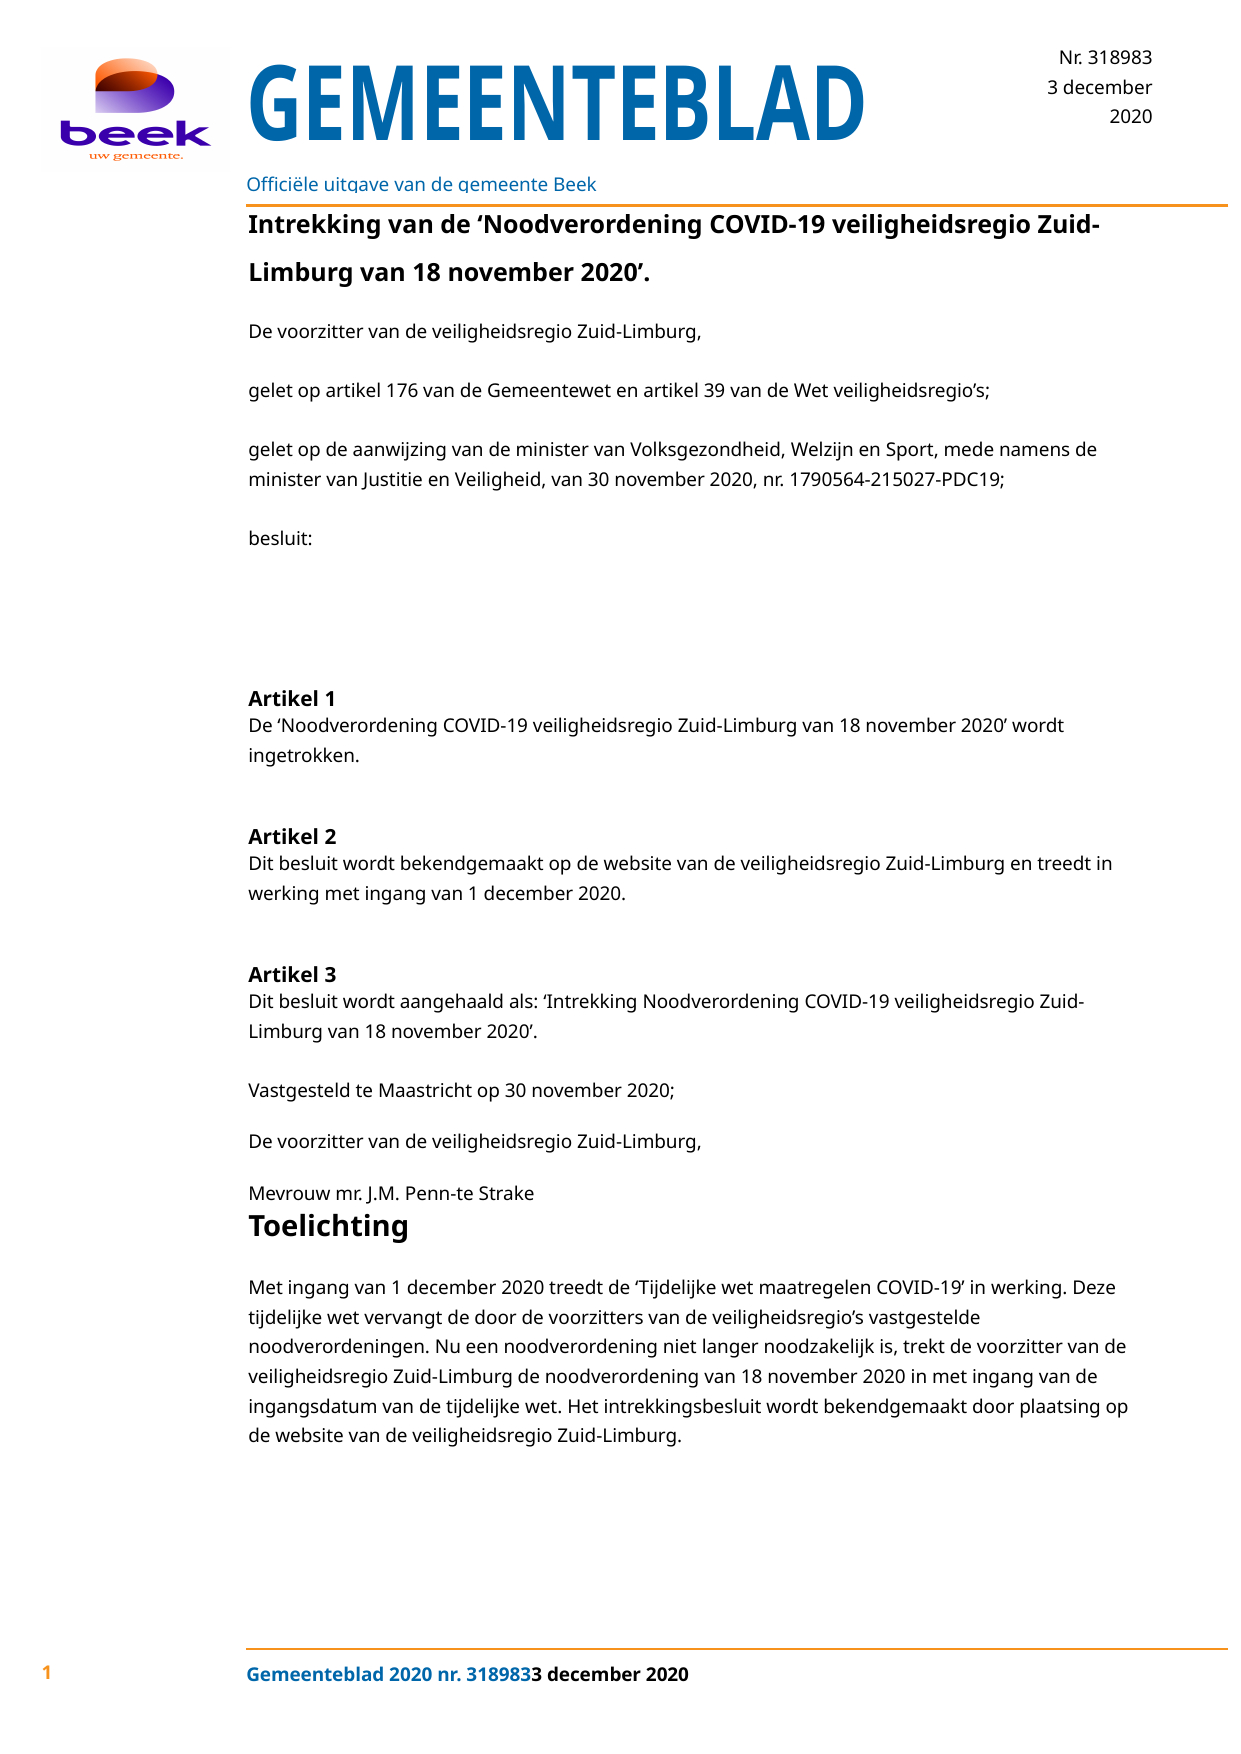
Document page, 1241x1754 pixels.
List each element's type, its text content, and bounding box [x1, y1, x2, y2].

text Artikel 3 [248, 960, 1152, 988]
text Mevrouw mr. J.M. Penn-te Strake [248, 1180, 1152, 1206]
text De ‘Noodverordening COVID-19 veiligheidsregio Zuid-Limburg van 18 november 2020’ wordt ingetrokken. [248, 712, 1152, 768]
picture [41, 47, 231, 172]
text De voorzitter van de veiligheidsregio Zuid-Limburg, [248, 1128, 1152, 1154]
text De voorzitter van de veiligheidsregio Zuid-Limburg, [248, 318, 1152, 344]
text gelet op artikel 176 van de Gemeentewet en artikel 39 van de Wet veiligheidsregio’s; [248, 377, 1152, 403]
text gelet op de aanwijzing van de minister van Volksgezondheid, Welzijn en Sport, mede namens de minister van Justitie en Veiligheid, van 30 november 2020, nr. 1790564-215027-PDC19; [248, 436, 1152, 492]
text Met ingang van 1 december 2020 treedt de ‘Tijdelijke wet maatregelen COVID-19’ in werking. Deze tijdelijke wet vervangt de door de voorzitters van de veiligheidsregio’s vastgestelde noodverordeningen. Nu een noodverordening niet langer noodzakelijk is, trekt de voorzitter van de veiligheidsregio Zuid-Limburg de noodverordening van 18 november 2020 in met ingang van de ingangsdatum van de tijdelijke wet. Het intrekkingsbesluit wordt bekendgemaakt door plaatsing op de website van de veiligheidsregio Zuid-Limburg. [248, 1274, 1152, 1448]
text Dit besluit wordt bekendgemaakt op de website van de veiligheidsregio Zuid-Limburg en treedt in werking met ingang van 1 december 2020. [248, 850, 1152, 906]
text Toelichting [248, 1206, 1152, 1245]
text Vastgesteld te Maastricht op 30 november 2020; [248, 1077, 1152, 1103]
text Artikel 2 [248, 822, 1152, 850]
text besluit: [248, 525, 1152, 551]
text Artikel 1 [248, 684, 1152, 712]
text Dit besluit wordt aangehaald als: ‘Intrekking Noodverordening COVID-19 veiligheidsregio Zuid-Limburg van 18 november 2020’. [248, 988, 1152, 1044]
text Intrekking van de ‘Noodverordening COVID-19 veiligheidsregio Zuid-Limburg van 18 november 2020’. [248, 207, 1152, 288]
